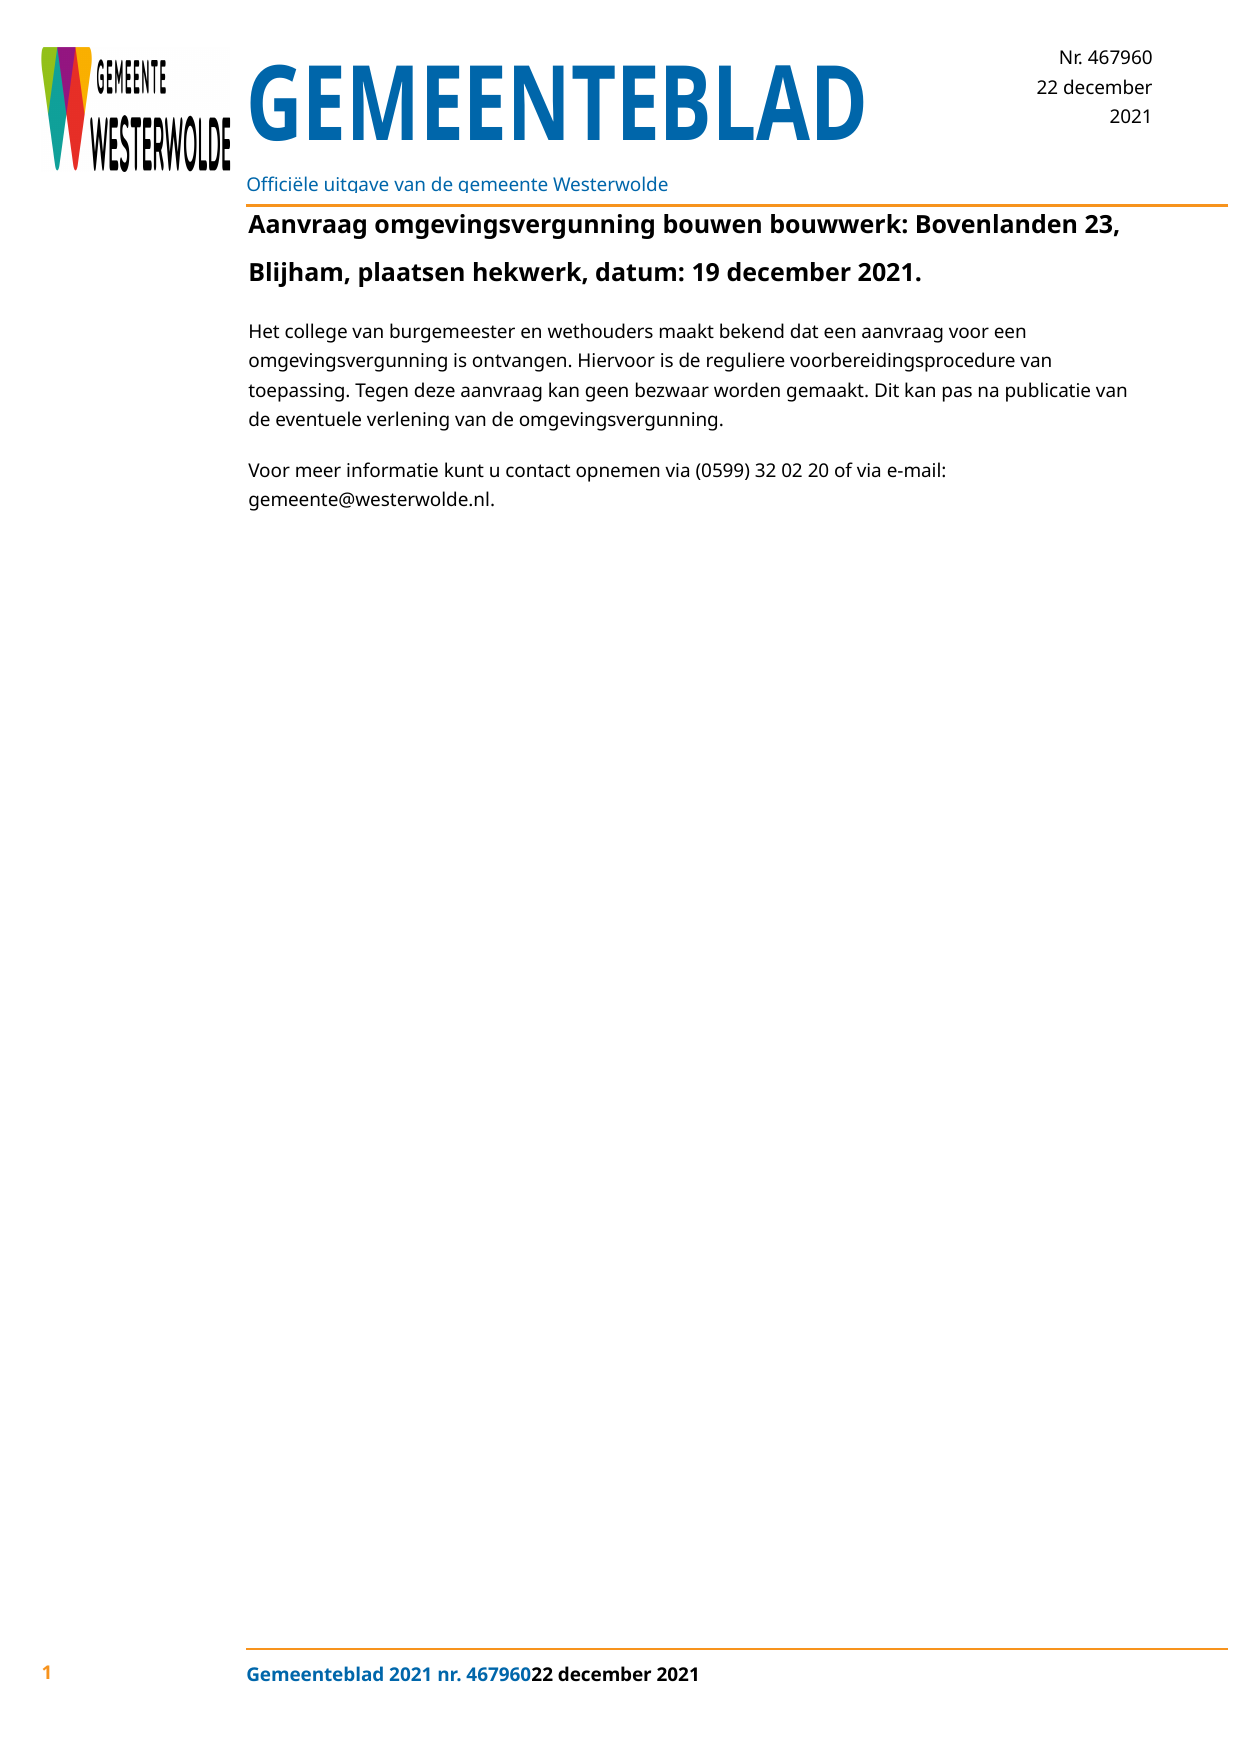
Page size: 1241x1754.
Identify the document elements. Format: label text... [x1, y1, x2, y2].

text Voor meer informatie kunt u contact opnemen via (0599) 32 02 20 of via e-mail: gemeente@westerwolde.nl. [248, 457, 1152, 512]
text Het college van burgemeester en wethouders maakt bekend dat een aanvraag voor een omgevingsvergunning is ontvangen. Hiervoor is de reguliere voorbereidingsprocedure van toepassing. Tegen deze aanvraag kan geen bezwaar worden gemaakt. Dit kan pas na publicatie van de eventuele verlening van de omgevingsvergunning. [248, 318, 1152, 432]
text Aanvraag omgevingsvergunning bouwen bouwwerk: Bovenlanden 23, Blijham, plaatsen hekwerk, datum: 19 december 2021. [248, 207, 1152, 288]
picture [41, 47, 231, 172]
